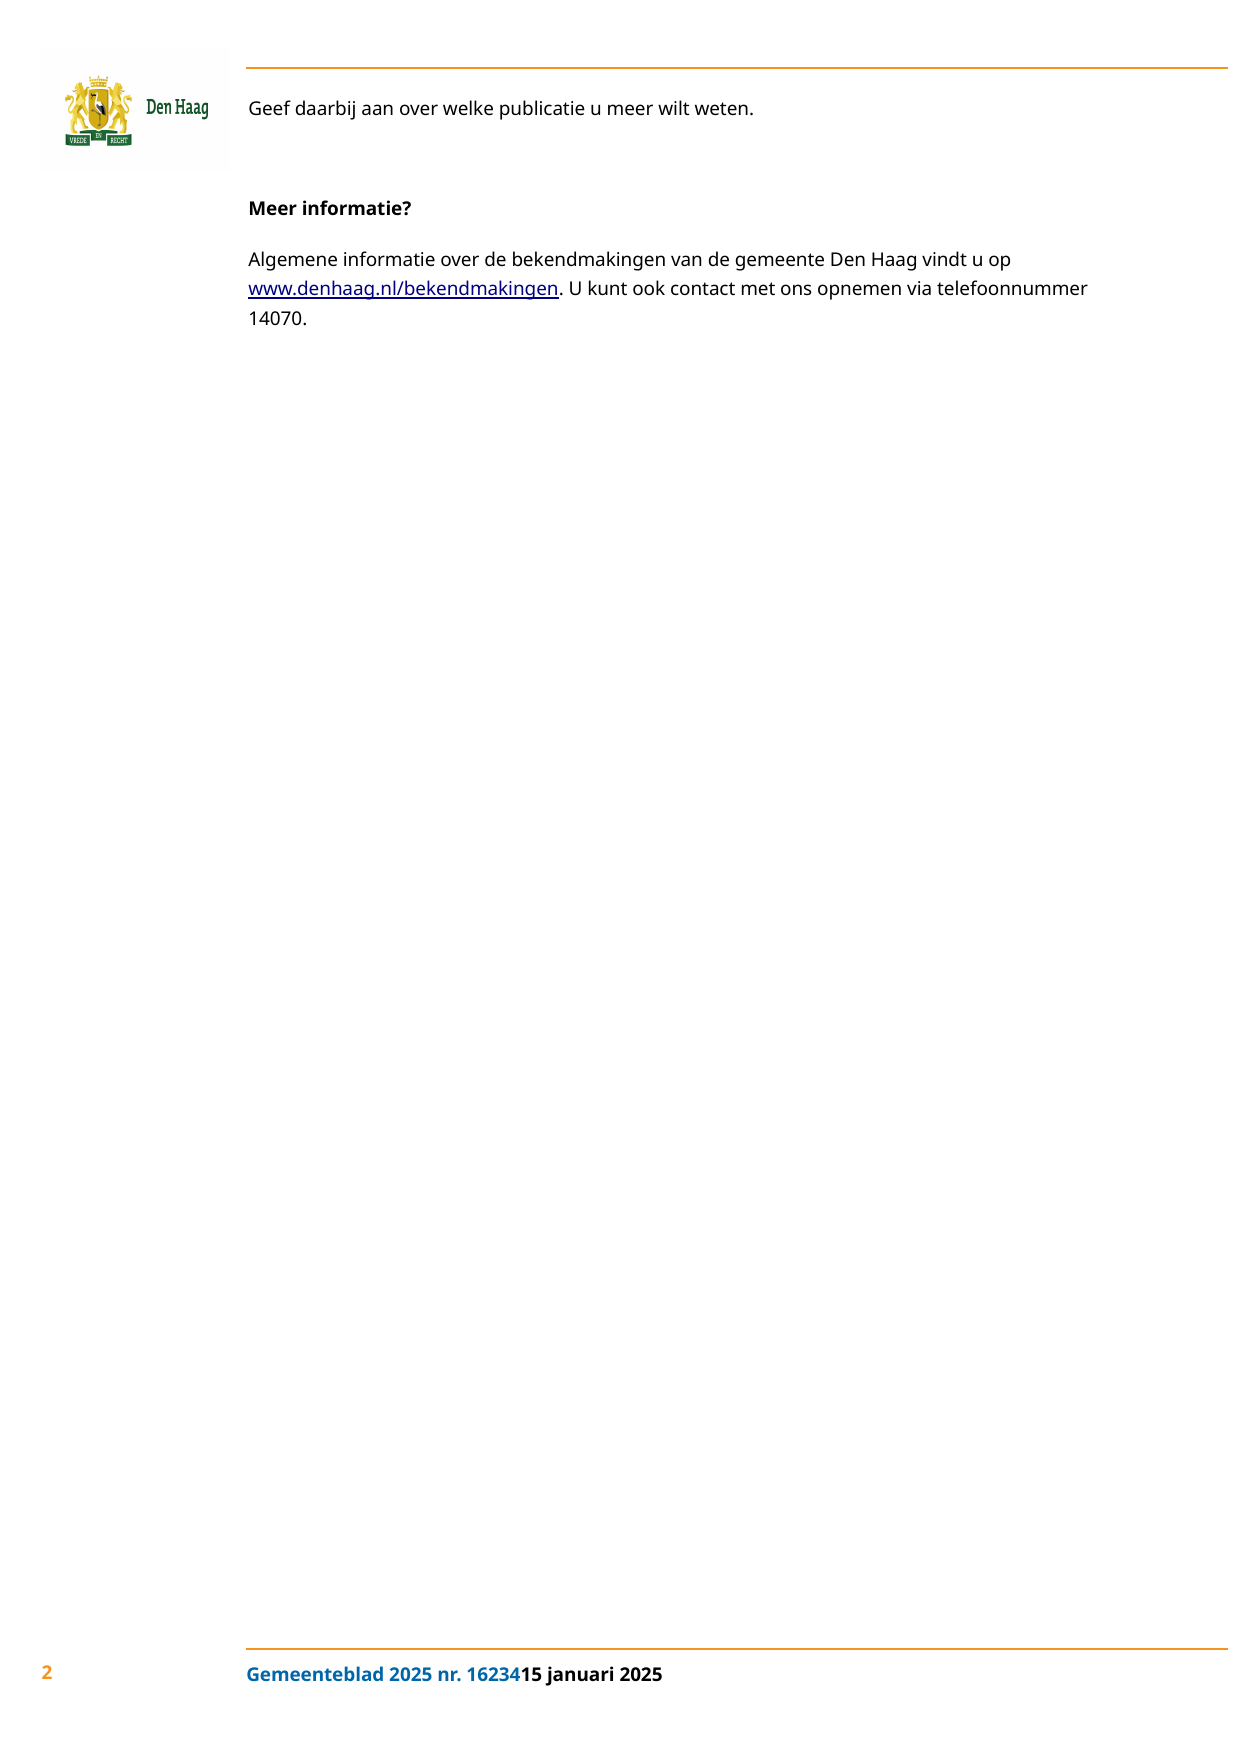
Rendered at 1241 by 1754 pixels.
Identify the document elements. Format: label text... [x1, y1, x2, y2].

text Meer informatie? [248, 196, 1152, 221]
picture [41, 47, 231, 172]
text Algemene informatie over de bekendmakingen van de gemeente Den Haag vindt u op www.denhaag.nl/bekendmakingen. U kunt ook contact met ons opnemen via telefoonnummer 14070. [248, 246, 1152, 331]
text Geef daarbij aan over welke publicatie u meer wilt weten. [248, 95, 1152, 121]
